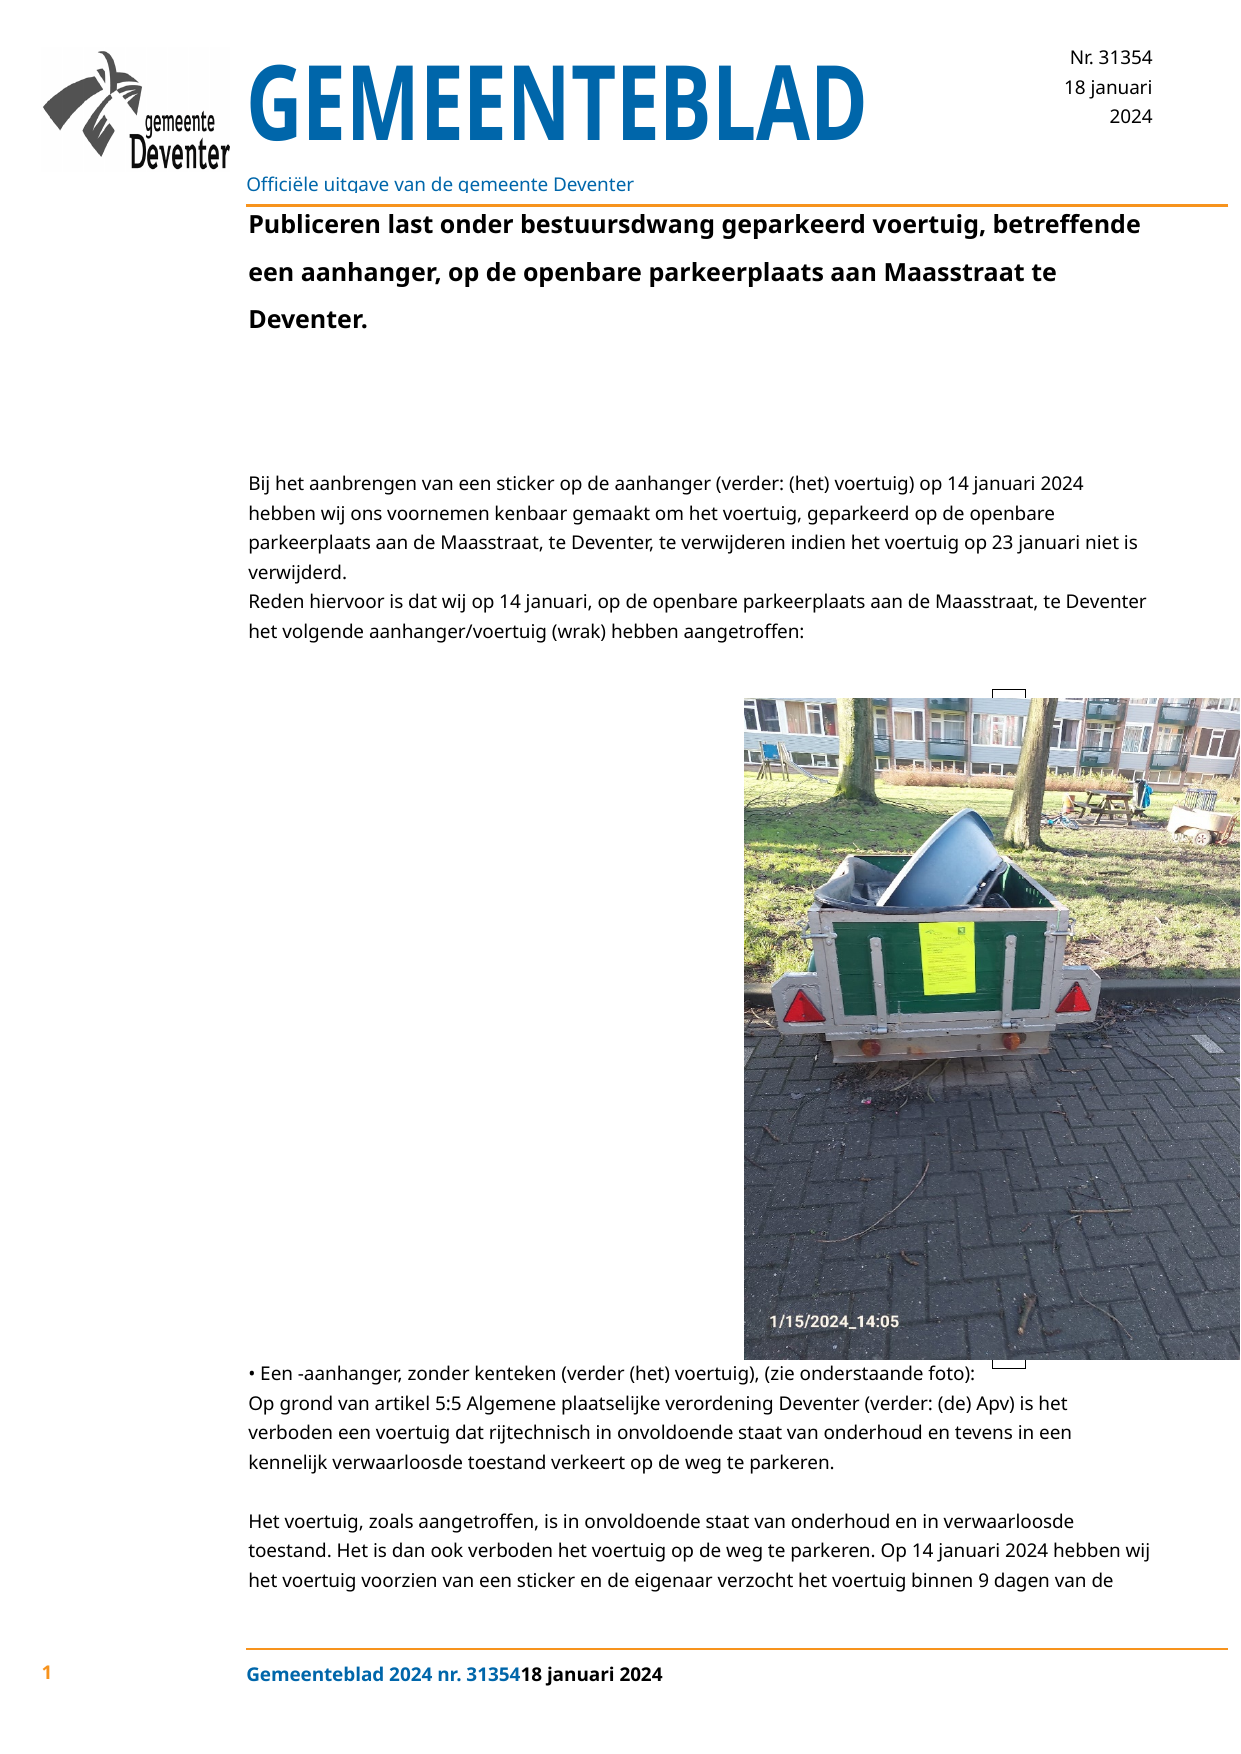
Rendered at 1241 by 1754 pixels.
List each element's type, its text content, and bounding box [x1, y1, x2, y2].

picture [744, 698, 1240, 1360]
text Bij het aanbrengen van een sticker op de aanhanger (verder: (het) voertuig) op 14 januari 2024 hebben wij ons voornemen kenbaar gemaakt om het voertuig, geparkeerd op de openbare parkeerplaats aan de Maasstraat, te Deventer, te verwijderen indien het voertuig op 23 januari niet is verwijderd. [248, 470, 1152, 584]
text • Een -aanhanger, zonder kenteken (verder (het) voertuig), (zie onderstaande foto): [248, 677, 1152, 1386]
text Publiceren last onder bestuursdwang geparkeerd voertuig, betreffende een aanhanger, op de openbare parkeerplaats aan Maasstraat te Deventer. [248, 207, 1152, 336]
picture [41, 47, 231, 172]
text Op grond van artikel 5:5 Algemene plaatselijke verordening Deventer (verder: (de) Apv) is het verboden een voertuig dat rijtechnisch in onvoldoende staat van onderhoud en tevens in een kennelijk verwaarloosde toestand verkeert op de weg te parkeren. [248, 1390, 1152, 1475]
text Het voertuig, zoals aangetroffen, is in onvoldoende staat van onderhoud en in verwaarloosde toestand. Het is dan ook verboden het voertuig op de weg te parkeren. Op 14 januari 2024 hebben wij het voertuig voorzien van een sticker en de eigenaar verzocht het voertuig binnen 9 dagen van de [248, 1508, 1152, 1593]
text Reden hiervoor is dat wij op 14 januari, op de openbare parkeerplaats aan de Maasstraat, te Deventer het volgende aanhanger/voertuig (wrak) hebben aangetroffen: [248, 588, 1152, 644]
